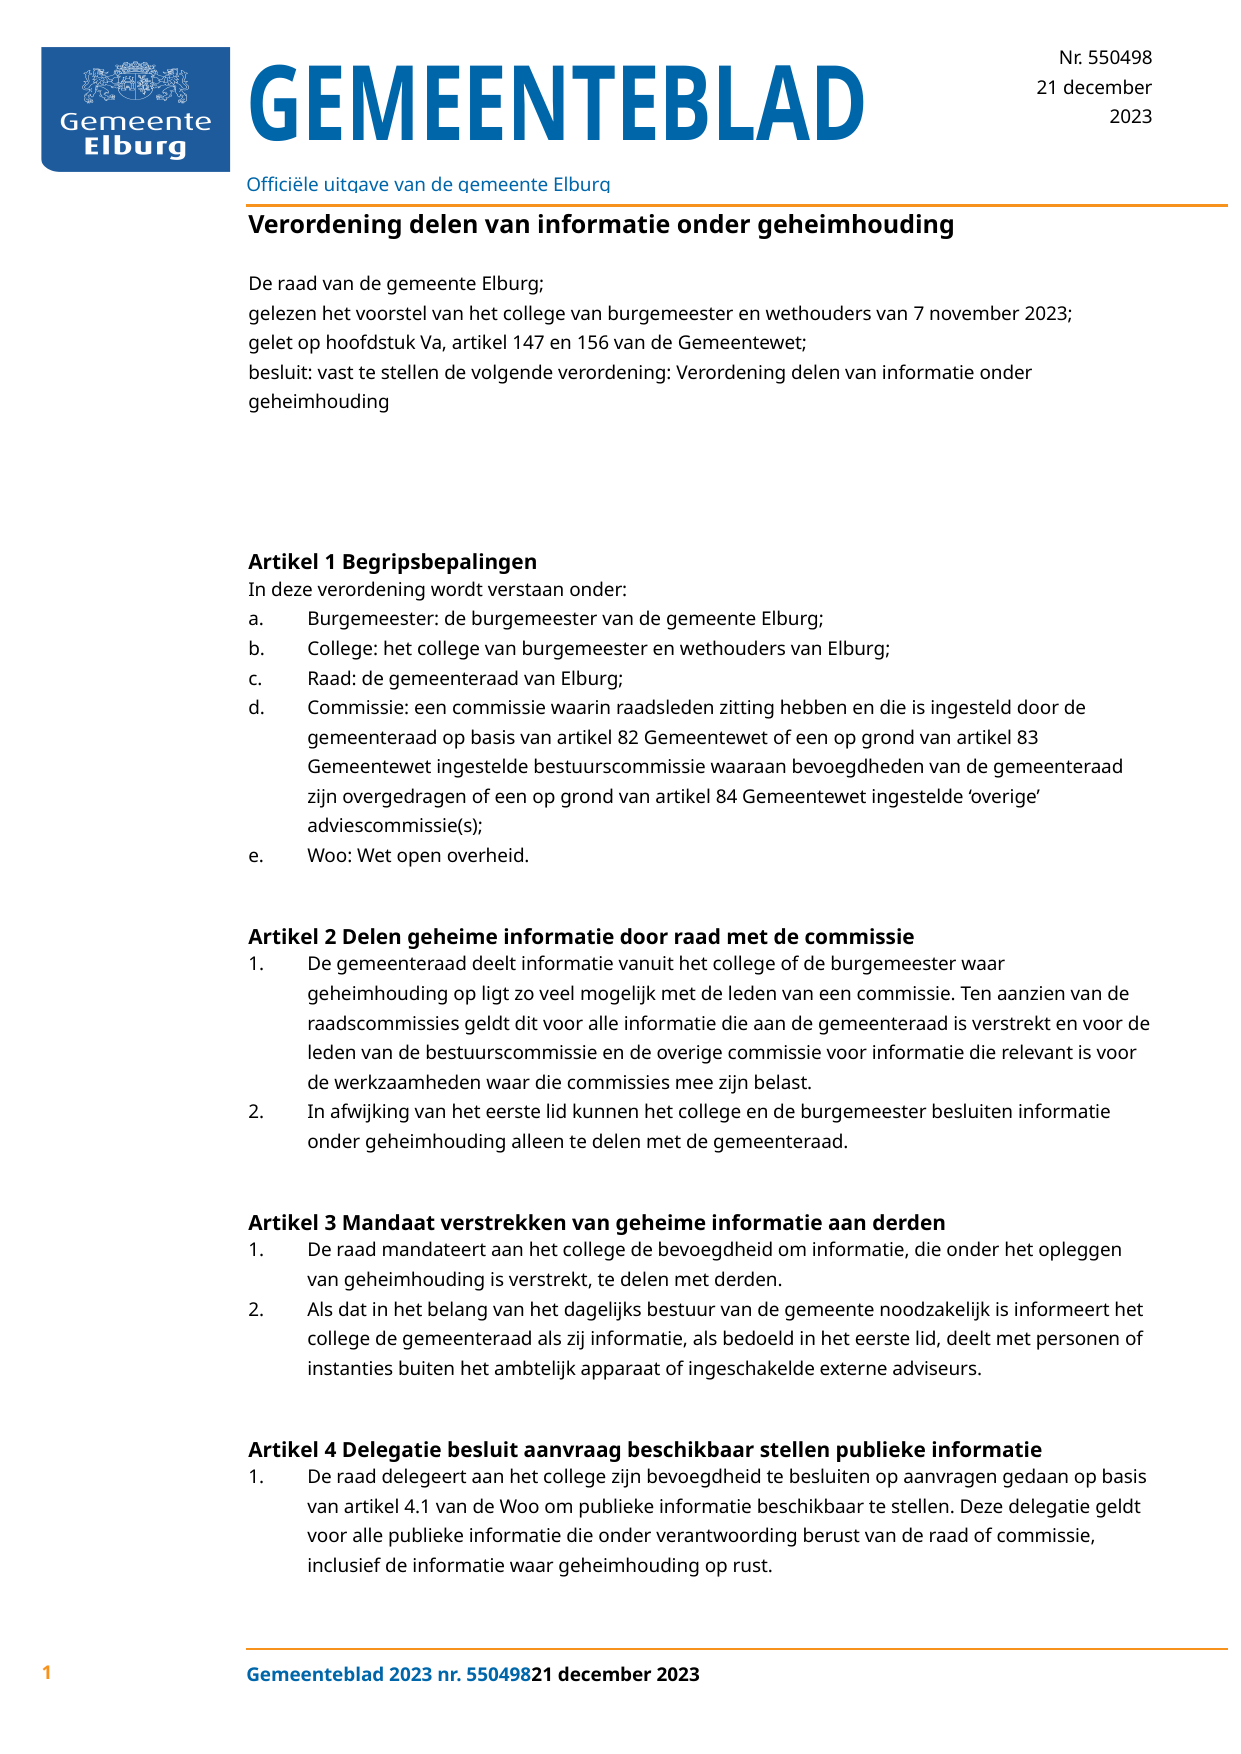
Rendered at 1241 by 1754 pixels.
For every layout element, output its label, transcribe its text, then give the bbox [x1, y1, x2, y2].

text besluit: vast te stellen de volgende verordening: Verordening delen van informatie onder geheimhouding [248, 359, 1152, 414]
list Als dat in het belang van het dagelijks bestuur van de gemeente noodzakelijk is informeert het college de gemeenteraad als zij informatie, als bedoeld in het eerste lid, deelt met personen of instanties buiten het ambtelijk apparaat of ingeschakelde externe adviseurs. [248, 1296, 1152, 1381]
text In deze verordening wordt verstaan onder: [248, 576, 1152, 602]
text Artikel 1 Begripsbepalingen [248, 547, 1152, 576]
picture [41, 47, 231, 172]
list Burgemeester: de burgemeester van de gemeente Elburg; [248, 606, 1152, 631]
list Woo: Wet open overheid. [248, 842, 1152, 868]
list De raad delegeert aan het college zijn bevoegdheid te besluiten op aanvragen gedaan op basis van artikel 4.1 van de Woo om publieke informatie beschikbaar te stellen. Deze delegatie geldt voor alle publieke informatie die onder verantwoording berust van de raad of commissie, inclusief de informatie waar geheimhouding op rust. [248, 1463, 1152, 1578]
list Commissie: een commissie waarin raadsleden zitting hebben en die is ingesteld door de gemeenteraad op basis van artikel 82 Gemeentewet of een op grond van artikel 83 Gemeentewet ingestelde bestuurscommissie waaraan bevoegdheden van de gemeenteraad zijn overgedragen of een op grond van artikel 84 Gemeentewet ingestelde ‘overige’ adviescommissie(s); [248, 694, 1152, 838]
text Artikel 4 Delegatie besluit aanvraag beschikbaar stellen publieke informatie [248, 1435, 1152, 1463]
text gelezen het voorstel van het college van burgemeester en wethouders van 7 november 2023; [248, 300, 1152, 326]
text Artikel 2 Delen geheime informatie door raad met de commissie [248, 922, 1152, 951]
list De gemeenteraad deelt informatie vanuit het college of de burgemeester waar geheimhouding op ligt zo veel mogelijk met de leden van een commissie. Ten aanzien van de raadscommissies geldt dit voor alle informatie die aan de gemeenteraad is verstrekt en voor de leden van de bestuurscommissie en de overige commissie voor informatie die relevant is voor de werkzaamheden waar die commissies mee zijn belast. [248, 951, 1152, 1095]
text Artikel 3 Mandaat verstrekken van geheime informatie aan derden [248, 1208, 1152, 1237]
text gelet op hoofdstuk Va, artikel 147 en 156 van de Gemeentewet; [248, 329, 1152, 355]
list Raad: de gemeenteraad van Elburg; [248, 665, 1152, 690]
text De raad van de gemeente Elburg; [248, 270, 1152, 296]
list College: het college van burgemeester en wethouders van Elburg; [248, 635, 1152, 661]
list De raad mandateert aan het college de bevoegdheid om informatie, die onder het opleggen van geheimhouding is verstrekt, te delen met derden. [248, 1237, 1152, 1292]
text Verordening delen van informatie onder geheimhouding [248, 207, 1152, 241]
list In afwijking van het eerste lid kunnen het college en de burgemeester besluiten informatie onder geheimhouding alleen te delen met de gemeenteraad. [248, 1098, 1152, 1154]
